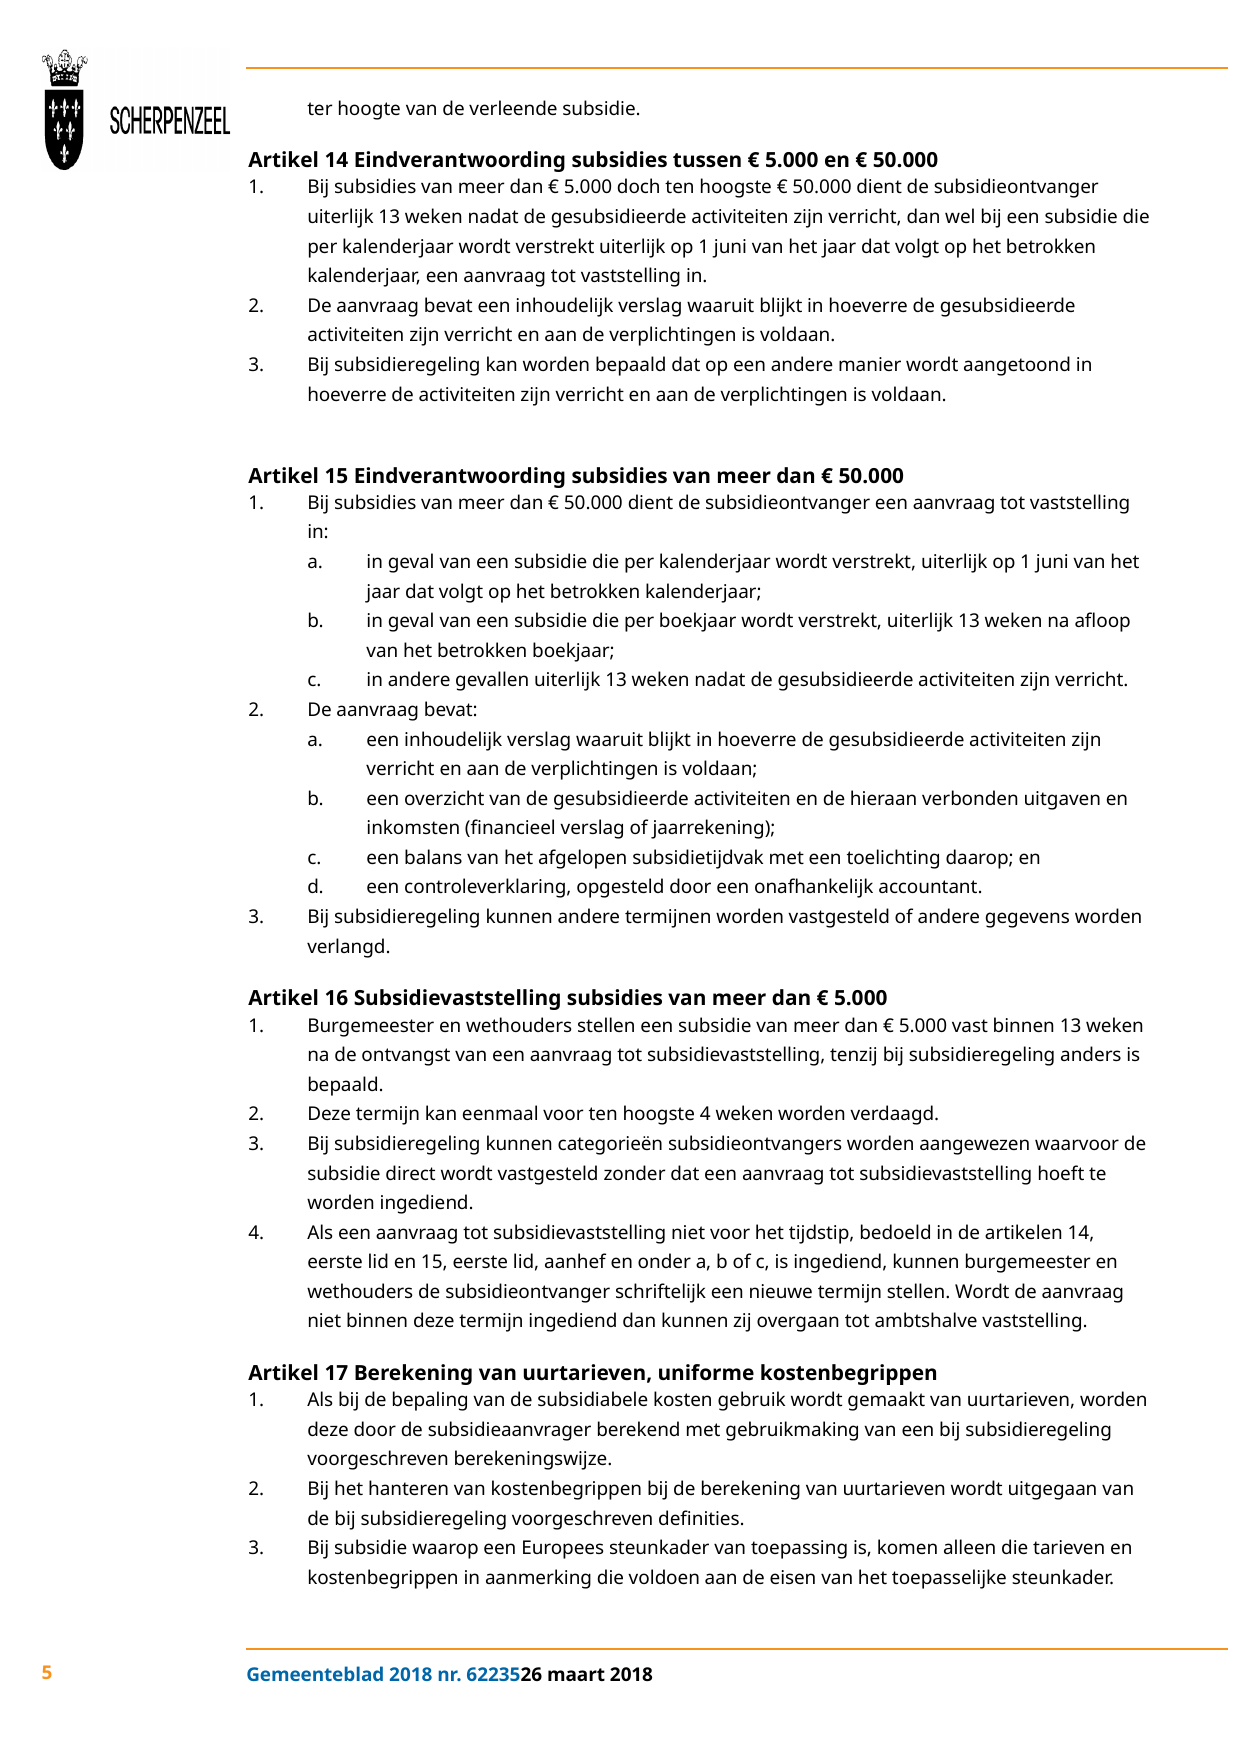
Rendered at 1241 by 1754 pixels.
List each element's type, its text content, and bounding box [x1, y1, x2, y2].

list een inhoudelijk verslag waaruit blijkt in hoeverre de gesubsidieerde activiteiten zijn verricht en aan de verplichtingen is voldaan; [307, 726, 1152, 781]
list een overzicht van de gesubsidieerde activiteiten en de hieraan verbonden uitgaven en inkomsten (financieel verslag of jaarrekening); [307, 785, 1152, 840]
list De aanvraag bevat: [248, 696, 1152, 722]
list Deze termijn kan eenmaal voor ten hoogste 4 weken worden verdaagd. [248, 1101, 1152, 1126]
text Artikel 17 Berekening van uurtarieven, uniforme kostenbegrippen [248, 1358, 1152, 1386]
list in andere gevallen uiterlijk 13 weken nadat de gesubsidieerde activiteiten zijn verricht. [307, 667, 1152, 692]
list Bij het hanteren van kostenbegrippen bij de berekening van uurtarieven wordt uitgegaan van de bij subsidieregeling voorgeschreven definities. [248, 1475, 1152, 1531]
list Bij subsidies van meer dan € 50.000 dient de subsidieontvanger een aanvraag tot vaststelling in: [248, 489, 1152, 544]
list Bij subsidie waarop een Europees steunkader van toepassing is, komen alleen die tarieven en kostenbegrippen in aanmerking die voldoen aan de eisen van het toepasselijke steunkader. [248, 1534, 1152, 1590]
list Bij subsidieregeling kunnen andere termijnen worden vastgesteld of andere gegevens worden verlangd. [248, 903, 1152, 959]
list in geval van een subsidie die per kalenderjaar wordt verstrekt, uiterlijk op 1 juni van het jaar dat volgt op het betrokken kalenderjaar; [307, 548, 1152, 604]
list Als een aanvraag tot subsidievaststelling niet voor het tijdstip, bedoeld in de artikelen 14, eerste lid en 15, eerste lid, aanhef en onder a, b of c, is ingediend, kunnen burgemeester en wethouders de subsidieontvanger schriftelijk een nieuwe termijn stellen. Wordt de aanvraag niet binnen deze termijn ingediend dan kunnen zij overgaan tot ambtshalve vaststelling. [248, 1219, 1152, 1333]
list Burgemeester en wethouders stellen een subsidie van meer dan € 5.000 vast binnen 13 weken na de ontvangst van een aanvraag tot subsidievaststelling, tenzij bij subsidieregeling anders is bepaald. [248, 1012, 1152, 1097]
list Bij subsidieregeling kunnen categorieën subsidieontvangers worden aangewezen waarvoor de subsidie direct wordt vastgesteld zonder dat een aanvraag tot subsidievaststelling hoeft te worden ingediend. [248, 1130, 1152, 1215]
text Artikel 16 Subsidievaststelling subsidies van meer dan € 5.000 [248, 983, 1152, 1012]
list in geval van een subsidie die per boekjaar wordt verstrekt, uiterlijk 13 weken na afloop van het betrokken boekjaar; [307, 607, 1152, 663]
list een balans van het afgelopen subsidietijdvak met een toelichting daarop; en [307, 844, 1152, 870]
list ter hoogte van de verleende subsidie. [248, 95, 1152, 121]
list Bij subsidieregeling kan worden bepaald dat op een andere manier wordt aangetoond in hoeverre de activiteiten zijn verricht en aan de verplichtingen is voldaan. [248, 351, 1152, 406]
text Artikel 14 Eindverantwoording subsidies tussen € 5.000 en € 50.000 [248, 145, 1152, 174]
text Artikel 15 Eindverantwoording subsidies van meer dan € 50.000 [248, 461, 1152, 489]
list een controleverklaring, opgesteld door een onafhankelijk accountant. [307, 874, 1152, 899]
picture [41, 47, 231, 172]
list De aanvraag bevat een inhoudelijk verslag waaruit blijkt in hoeverre de gesubsidieerde activiteiten zijn verricht en aan de verplichtingen is voldaan. [248, 292, 1152, 347]
list Als bij de bepaling van de subsidiabele kosten gebruik wordt gemaakt van uurtarieven, worden deze door de subsidieaanvrager berekend met gebruikmaking van een bij subsidieregeling voorgeschreven berekeningswijze. [248, 1386, 1152, 1471]
list Bij subsidies van meer dan € 5.000 doch ten hoogste € 50.000 dient de subsidieontvanger uiterlijk 13 weken nadat de gesubsidieerde activiteiten zijn verricht, dan wel bij een subsidie die per kalenderjaar wordt verstrekt uiterlijk op 1 juni van het jaar dat volgt op het betrokken kalenderjaar, een aanvraag tot vaststelling in. [248, 174, 1152, 288]
